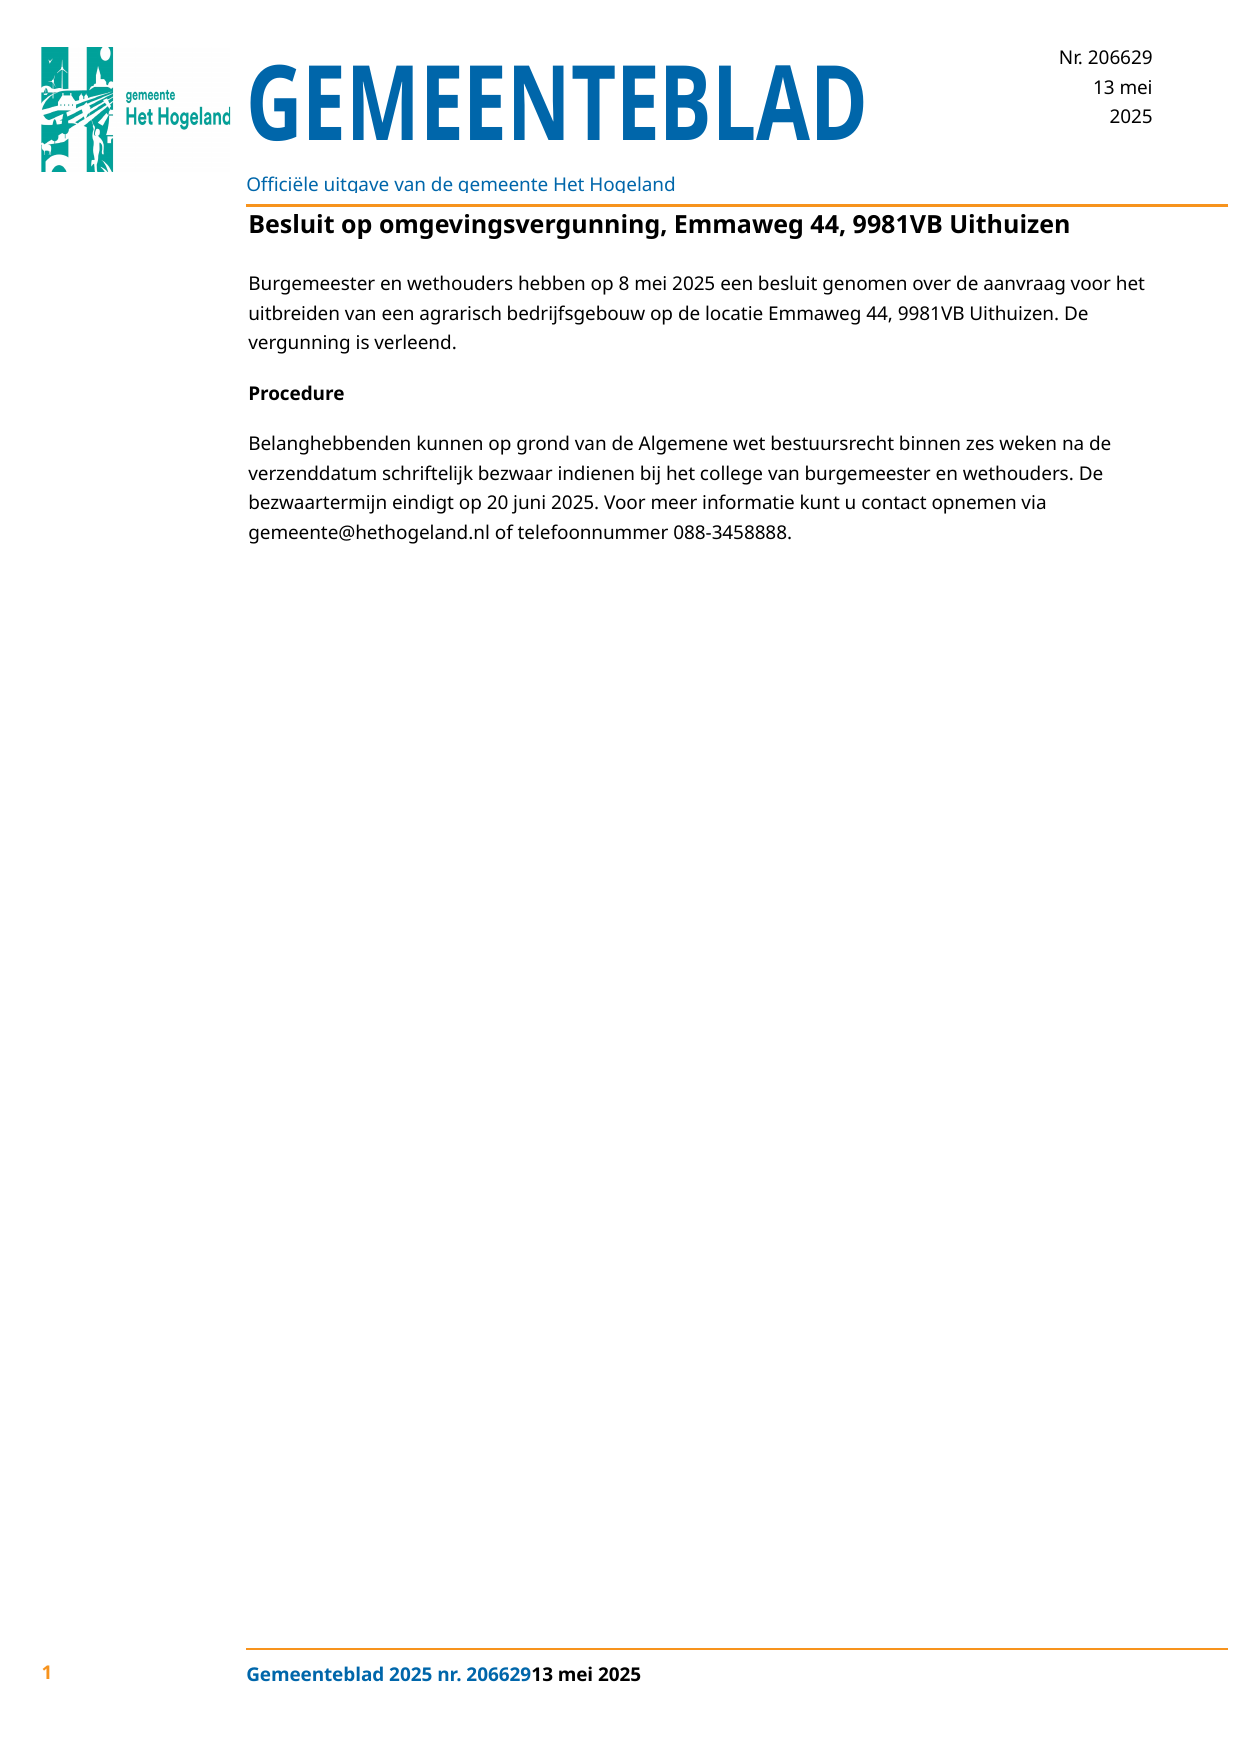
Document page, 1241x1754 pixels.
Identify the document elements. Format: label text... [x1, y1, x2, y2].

text Belanghebbenden kunnen op grond van de Algemene wet bestuursrecht binnen zes weken na de verzenddatum schriftelijk bezwaar indienen bij het college van burgemeester en wethouders. De bezwaartermijn eindigt op 20 juni 2025. Voor meer informatie kunt u contact opnemen via gemeente@hethogeland.nl of telefoonnummer 088-3458888. [248, 430, 1152, 545]
text Procedure [248, 380, 1152, 406]
text Besluit op omgevingsvergunning, Emmaweg 44, 9981VB Uithuizen [248, 207, 1152, 241]
picture [41, 47, 231, 172]
text Burgemeester en wethouders hebben op 8 mei 2025 een besluit genomen over de aanvraag voor het uitbreiden van een agrarisch bedrijfsgebouw op de locatie Emmaweg 44, 9981VB Uithuizen. De vergunning is verleend. [248, 270, 1152, 355]
